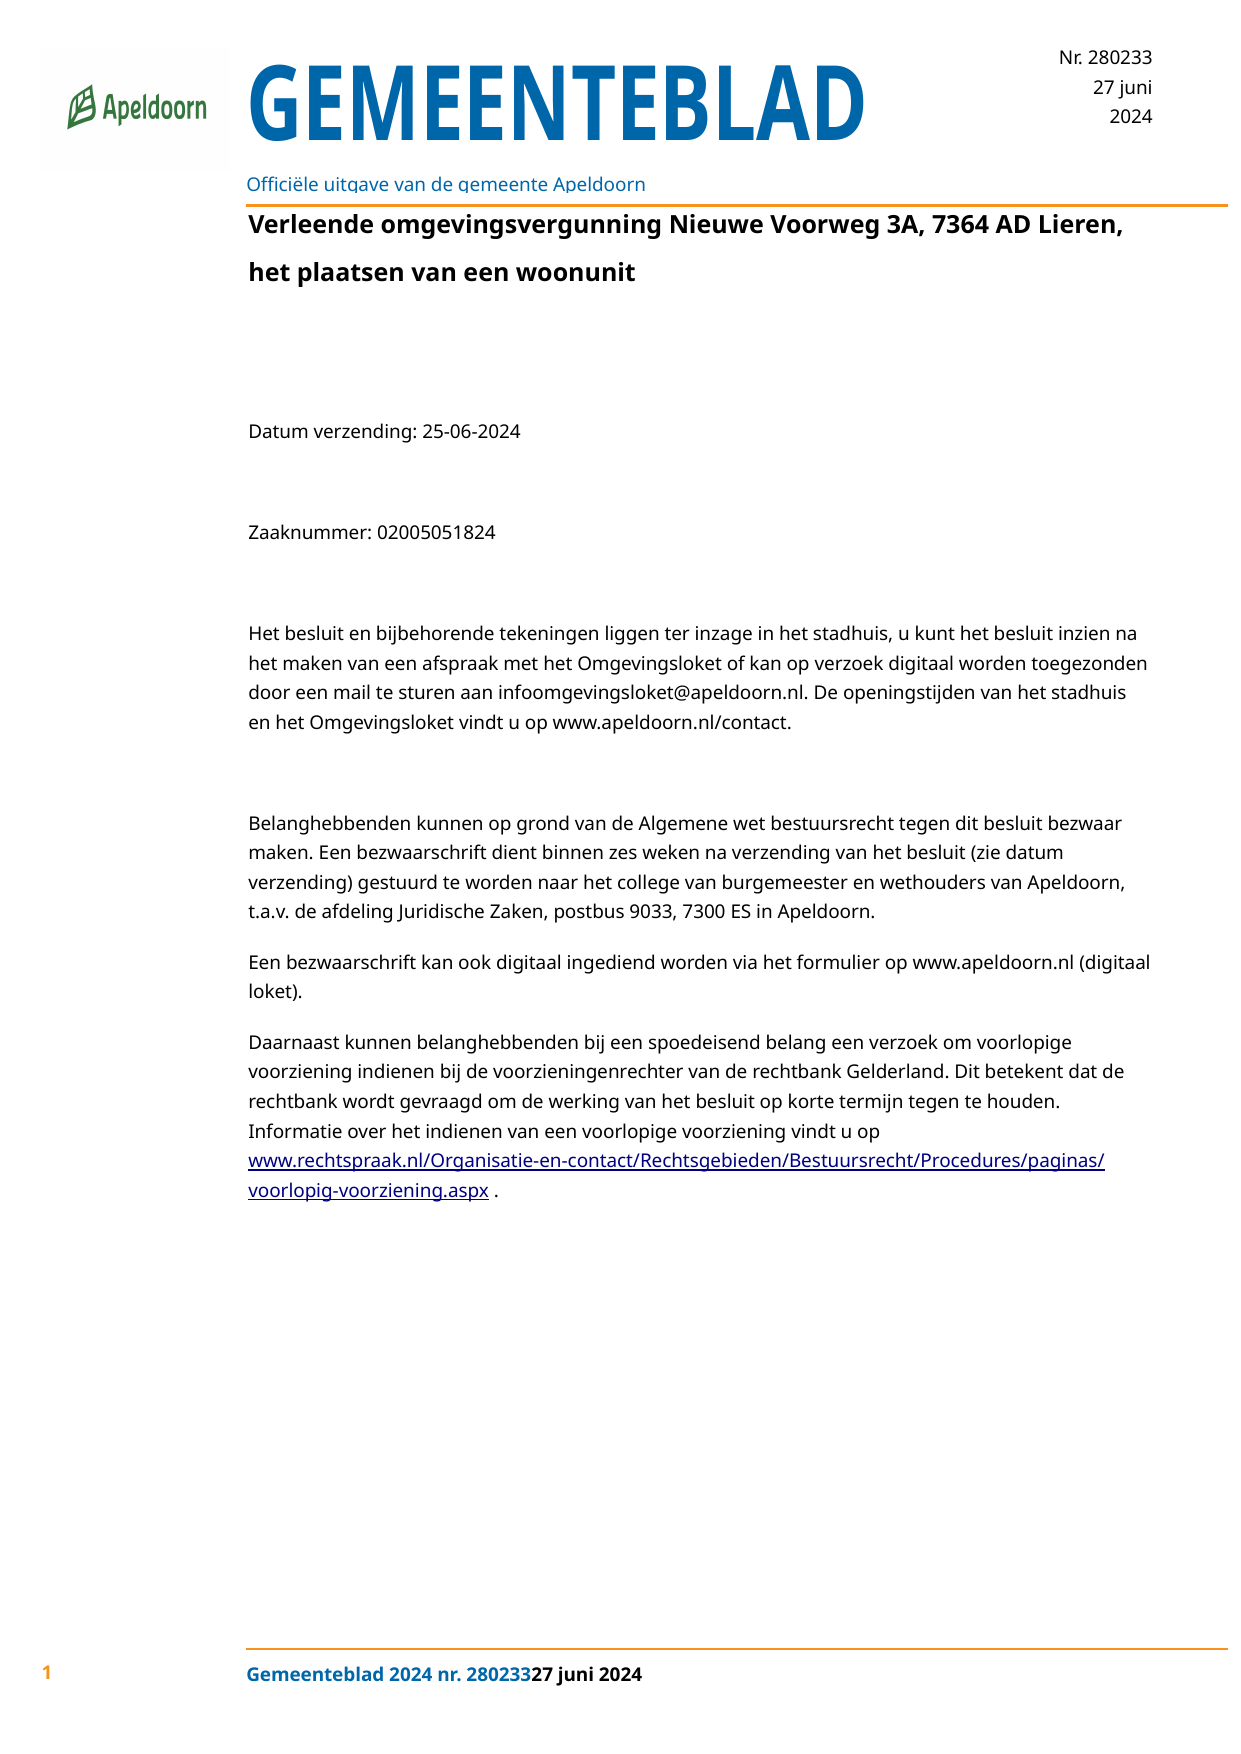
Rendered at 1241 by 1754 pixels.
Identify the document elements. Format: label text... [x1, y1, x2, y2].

text Verleende omgevingsvergunning Nieuwe Voorweg 3A, 7364 AD Lieren, het plaatsen van een woonunit [248, 207, 1152, 288]
text Daarnaast kunnen belanghebbenden bij een spoedeisend belang een verzoek om voorlopige voorziening indienen bij de voorzieningenrechter van de rechtbank Gelderland. Dit betekent dat de rechtbank wordt gevraagd om de werking van het besluit op korte termijn tegen te houden. Informatie over het indienen van een voorlopige voorziening vindt u op www.rechtspraak.nl/Organisatie-en-contact/Rechtsgebieden/Bestuursrecht/Procedures/paginas/voorlopig-voorziening.aspx . [248, 1029, 1152, 1203]
text Belanghebbenden kunnen op grond van de Algemene wet bestuursrecht tegen dit besluit bezwaar maken. Een bezwaarschrift dient binnen zes weken na verzending van het besluit (zie datum verzending) gestuurd te worden naar het college van burgemeester en wethouders van Apeldoorn, t.a.v. de afdeling Juridische Zaken, postbus 9033, 7300 ES in Apeldoorn. [248, 810, 1152, 924]
text Zaaknummer: 02005051824 [248, 519, 1152, 545]
text Een bezwaarschrift kan ook digitaal ingediend worden via het formulier op www.apeldoorn.nl (digitaal loket). [248, 949, 1152, 1004]
text Het besluit en bijbehorende tekeningen liggen ter inzage in het stadhuis, u kunt het besluit inzien na het maken van een afspraak met het Omgevingsloket of kan op verzoek digitaal worden toegezonden door een mail te sturen aan infoomgevingsloket@apeldoorn.nl. De openingstijden van het stadhuis en het Omgevingsloket vindt u op www.apeldoorn.nl/contact. [248, 620, 1152, 735]
text Datum verzending: 25-06-2024 [248, 419, 1152, 444]
picture [41, 47, 231, 172]
